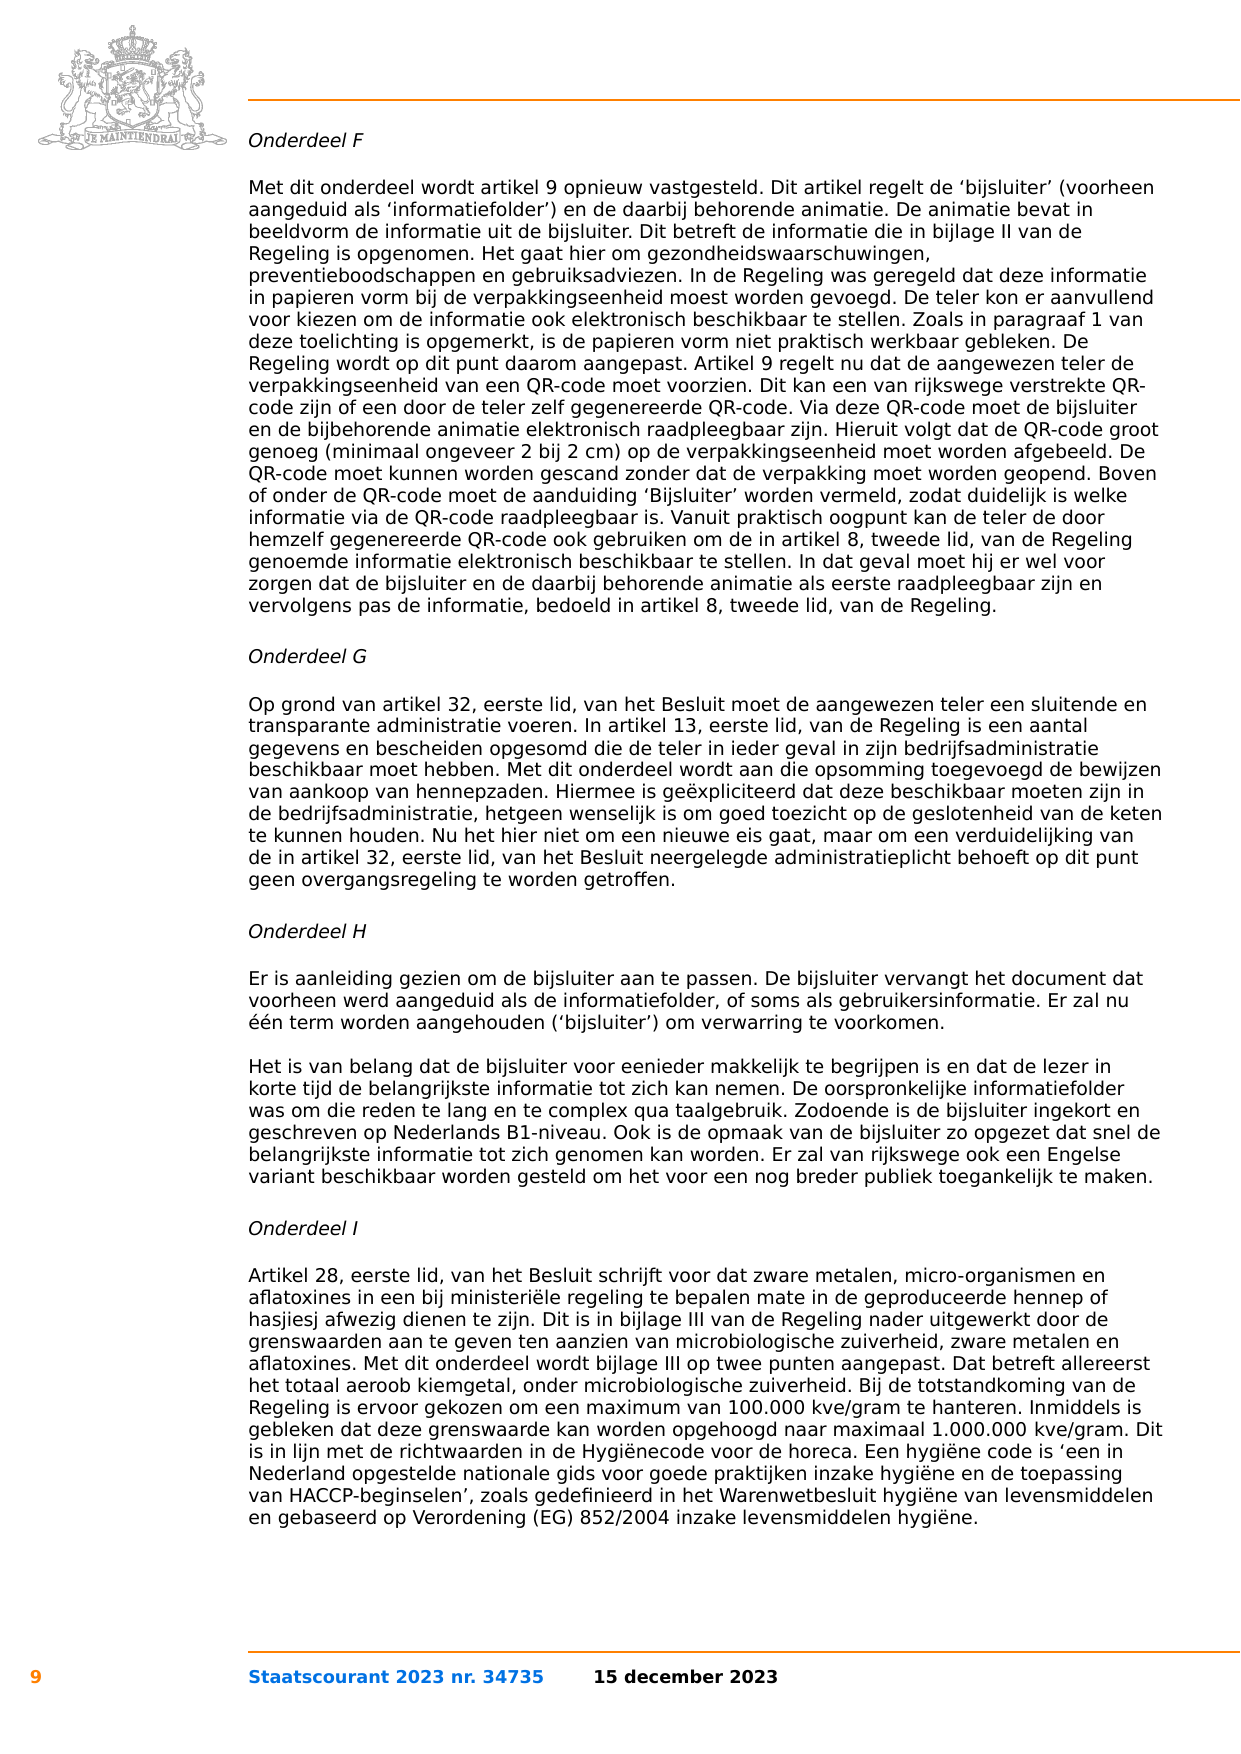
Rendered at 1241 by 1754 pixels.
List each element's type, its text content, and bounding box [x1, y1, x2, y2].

subtitle Onderdeel I [248, 1218, 1163, 1240]
text Artikel 28, eerste lid, van het Besluit schrijft voor dat zware metalen, micro-organismen en aflatoxines in een bij ministeriële regeling te bepalen mate in de geproduceerde hennep of hasjiesj afwezig dienen te zijn. Dit is in bijlage III van de Regeling nader uitgewerkt door de grenswaarden aan te geven ten aanzien van microbiologische zuiverheid, zware metalen en aflatoxines. Met dit onderdeel wordt bijlage III op twee punten aangepast. Dat betreft allereerst het totaal aeroob kiemgetal, onder microbiologische zuiverheid. Bij de totstandkoming van de Regeling is ervoor gekozen om een maximum van 100.000 kve/gram te hanteren. Inmiddels is gebleken dat deze grenswaarde kan worden opgehoogd naar maximaal 1.000.000 kve/gram. Dit is in lijn met de richtwaarden in de Hygiënecode voor de horeca. Een hygiëne code is ‘een in Nederland opgestelde nationale gids voor goede praktijken inzake hygiëne en de toepassing van HACCP-beginselen’, zoals gedefinieerd in het Warenwetbesluit hygiëne van levensmiddelen en gebaseerd op Verordening (EG) 852/2004 inzake levensmiddelen hygiëne. [248, 1265, 1163, 1529]
subtitle Onderdeel F [248, 130, 1163, 152]
text Met dit onderdeel wordt artikel 9 opnieuw vastgesteld. Dit artikel regelt de ‘bijsluiter’ (voorheen aangeduid als ‘informatiefolder’) en de daarbij behorende animatie. De animatie bevat in beeldvorm de informatie uit de bijsluiter. Dit betreft de informatie die in bijlage II van de Regeling is opgenomen. Het gaat hier om gezondheidswaarschuwingen, preventieboodschappen en gebruiksadviezen. In de Regeling was geregeld dat deze informatie in papieren vorm bij de verpakkingseenheid moest worden gevoegd. De teler kon er aanvullend voor kiezen om de informatie ook elektronisch beschikbaar te stellen. Zoals in paragraaf 1 van deze toelichting is opgemerkt, is de papieren vorm niet praktisch werkbaar gebleken. De Regeling wordt op dit punt daarom aangepast. Artikel 9 regelt nu dat de aangewezen teler de verpakkingseenheid van een QR-code moet voorzien. Dit kan een van rijkswege verstrekte QR-code zijn of een door de teler zelf gegenereerde QR-code. Via deze QR-code moet de bijsluiter en de bijbehorende animatie elektronisch raadpleegbaar zijn. Hieruit volgt dat de QR-code groot genoeg (minimaal ongeveer 2 bij 2 cm) op de verpakkingseenheid moet worden afgebeeld. De QR-code moet kunnen worden gescand zonder dat de verpakking moet worden geopend. Boven of onder de QR-code moet de aanduiding ‘Bijsluiter’ worden vermeld, zodat duidelijk is welke informatie via de QR-code raadpleegbaar is. Vanuit praktisch oogpunt kan de teler de door hemzelf gegenereerde QR-code ook gebruiken om de in artikel 8, tweede lid, van de Regeling genoemde informatie elektronisch beschikbaar te stellen. In dat geval moet hij er wel voor zorgen dat de bijsluiter en de daarbij behorende animatie als eerste raadpleegbaar zijn en vervolgens pas de informatie, bedoeld in artikel 8, tweede lid, van de Regeling. [248, 177, 1163, 616]
text Het is van belang dat de bijsluiter voor eenieder makkelijk te begrijpen is en dat de lezer in korte tijd de belangrijkste informatie tot zich kan nemen. De oorspronkelijke informatiefolder was om die reden te lang en te complex qua taalgebruik. Zodoende is de bijsluiter ingekort en geschreven op Nederlands B1-niveau. Ook is de opmaak van de bijsluiter zo opgezet dat snel de belangrijkste informatie tot zich genomen kan worden. Er zal van rijkswege ook een Engelse variant beschikbaar worden gesteld om het voor een nog breder publiek toegankelijk te maken. [248, 1056, 1163, 1188]
picture [38, 25, 227, 150]
text Er is aanleiding gezien om de bijsluiter aan te passen. De bijsluiter vervangt het document dat voorheen werd aangeduid als de informatiefolder, of soms als gebruikersinformatie. Er zal nu één term worden aangehouden (‘bijsluiter’) om verwarring te voorkomen. [248, 968, 1163, 1034]
text Op grond van artikel 32, eerste lid, van het Besluit moet de aangewezen teler een sluitende en transparante administratie voeren. In artikel 13, eerste lid, van de Regeling is een aantal gegevens en bescheiden opgesomd die de teler in ieder geval in zijn bedrijfsadministratie beschikbaar moet hebben. Met dit onderdeel wordt aan die opsomming toegevoegd de bewijzen van aankoop van hennepzaden. Hiermee is geëxpliciteerd dat deze beschikbaar moeten zijn in de bedrijfsadministratie, hetgeen wenselijk is om goed toezicht op de geslotenheid van de keten te kunnen houden. Nu het hier niet om een nieuwe eis gaat, maar om een verduidelijking van de in artikel 32, eerste lid, van het Besluit neergelegde administratieplicht behoeft op dit punt geen overgangsregeling te worden getroffen. [248, 693, 1163, 891]
subtitle Onderdeel G [248, 646, 1163, 668]
subtitle Onderdeel H [248, 921, 1163, 943]
